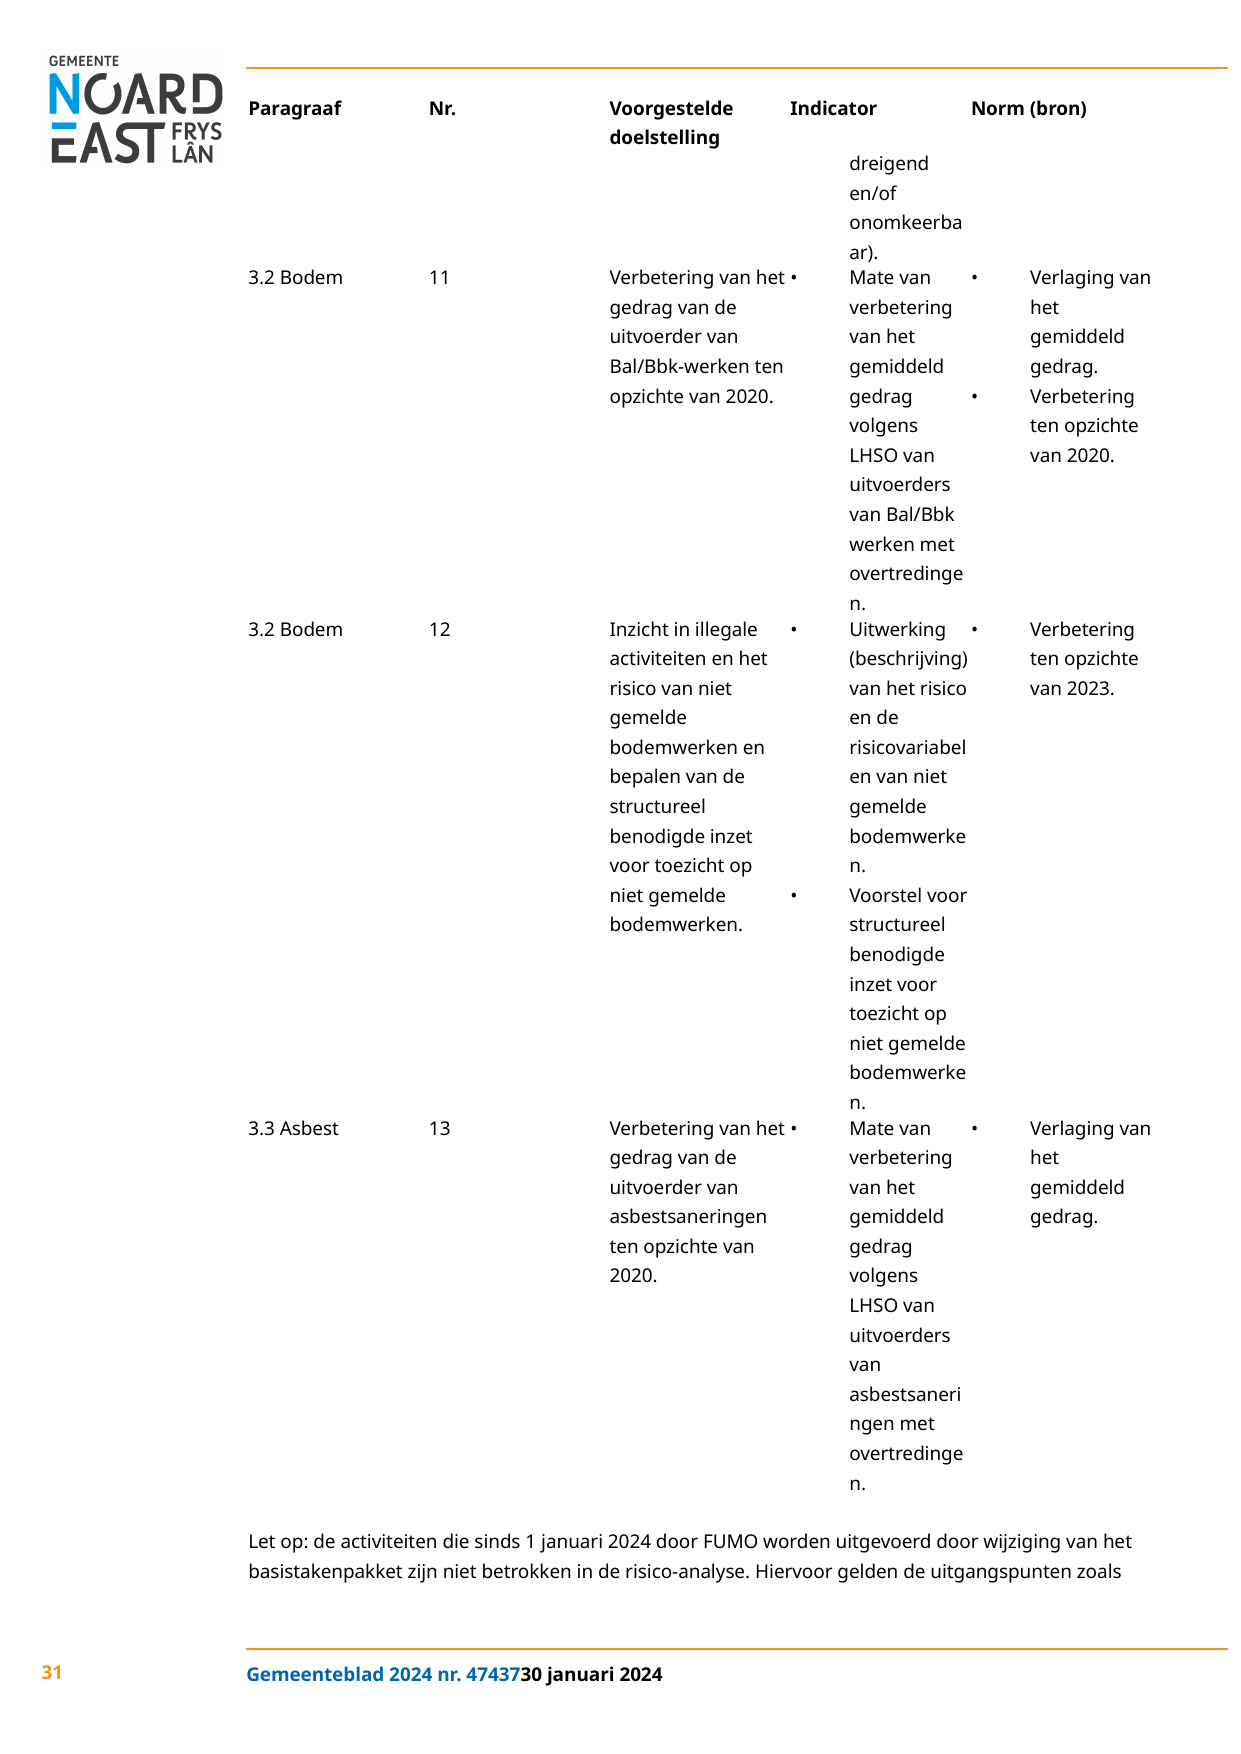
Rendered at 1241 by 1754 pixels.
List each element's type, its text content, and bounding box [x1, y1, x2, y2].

table_cell 3.3 Asbest [248, 1115, 429, 1496]
table_header Voorgestelde doelstelling [609, 95, 790, 150]
text Let op: de activiteiten die sinds 1 januari 2024 door FUMO worden uitgevoerd door wijziging van het basistakenpakket zijn niet betrokken in de risico-analyse. Hiervoor gelden de uitgangspunten zoals [248, 1528, 1152, 1584]
table_cell Verbetering ten opzichte van 2023. [971, 616, 1152, 1115]
table_cell 3.2 Bodem [248, 616, 429, 1115]
table_cell [429, 150, 609, 264]
table_header Paragraaf [248, 95, 429, 150]
table_cell Verlaging van het gemiddeld gedrag. Verbetering ten opzichte van 2020. [971, 265, 1152, 616]
table_cell Verbetering van het gedrag van de uitvoerder van asbestsaneringen ten opzichte van 2020. [609, 1115, 790, 1496]
table_cell [971, 150, 1152, 264]
table_cell 11 [429, 265, 609, 616]
table_cell Verlaging van het gemiddeld gedrag. [971, 1115, 1152, 1496]
table_cell 13 [429, 1115, 609, 1496]
table_header Indicator [790, 95, 971, 150]
table_header Nr. [429, 95, 609, 150]
table_header Norm (bron) [971, 95, 1152, 150]
table_cell 3.2 Bodem [248, 265, 429, 616]
table_cell Inzicht in illegale activiteiten en het risico van niet gemelde bodemwerken en bepalen van de structureel benodigde inzet voor toezicht op niet gemelde bodemwerken. [609, 616, 790, 1115]
picture [41, 47, 231, 172]
table_cell Uitwerking (beschrijving) van het risico en de risicovariabelen van niet gemelde bodemwerken. Voorstel voor structureel benodigde inzet voor toezicht op niet gemelde bodemwerken. [790, 616, 971, 1115]
table_cell [609, 150, 790, 264]
table_cell Verbetering van het gedrag van de uitvoerder van Bal/Bbk-werken ten opzichte van 2020. [609, 265, 790, 616]
table_cell Mate van verbetering van het gemiddeld gedrag volgens LHSO van uitvoerders van asbestsaneringen met overtredingen. [790, 1115, 971, 1496]
table_cell 12 [429, 616, 609, 1115]
table_cell dreigend en/of onomkeerbaar). [790, 150, 971, 264]
table_cell Mate van verbetering van het gemiddeld gedrag volgens LHSO van uitvoerders van Bal/Bbk werken met overtredingen. [790, 265, 971, 616]
table_cell [248, 150, 429, 264]
